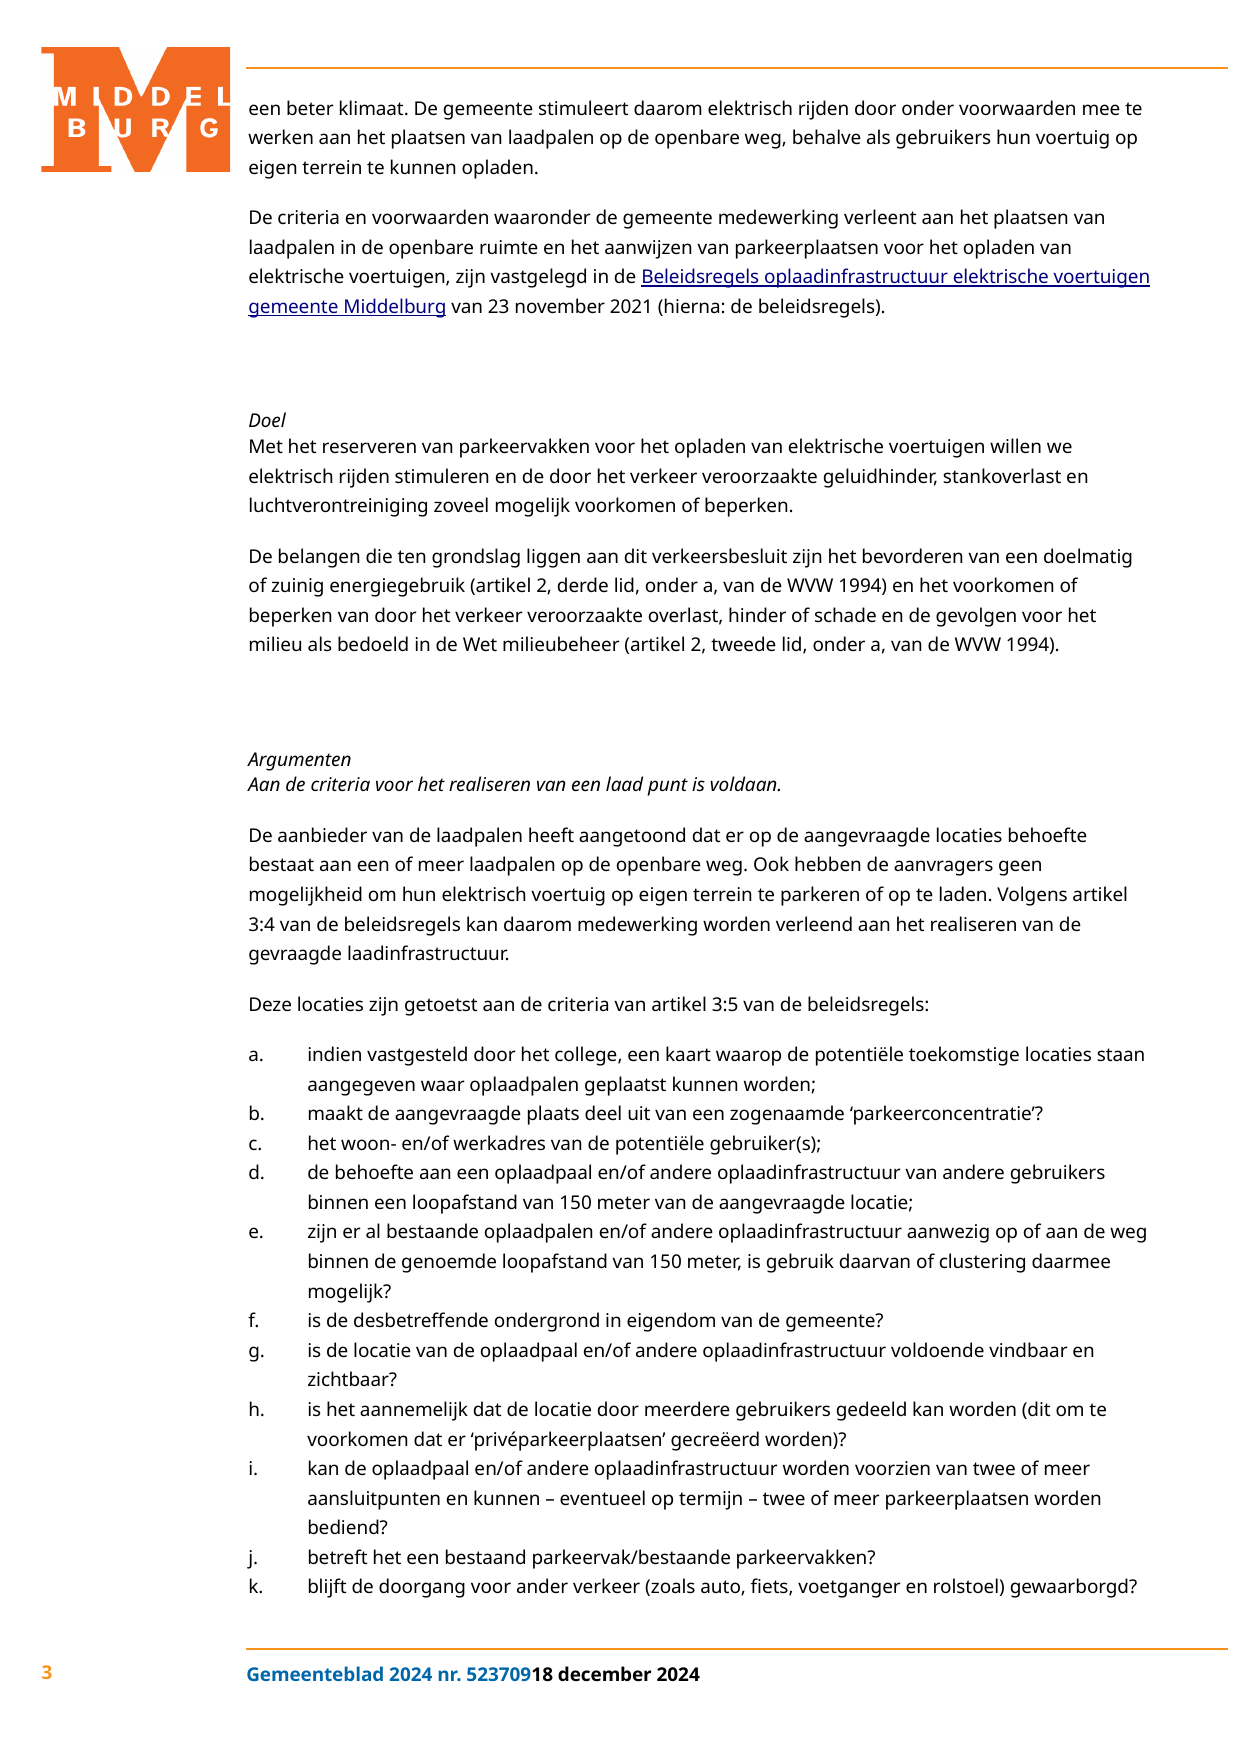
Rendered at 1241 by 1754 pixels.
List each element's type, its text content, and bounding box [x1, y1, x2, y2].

list blijft de doorgang voor ander verkeer (zoals auto, fiets, voetganger en rolstoel) gewaarborgd? [248, 1574, 1152, 1599]
list kan de oplaadpaal en/of andere oplaadinfrastructuur worden voorzien van twee of meer aansluitpunten en kunnen – eventueel op termijn – twee of meer parkeerplaatsen worden bediend? [248, 1455, 1152, 1540]
list is het aannemelijk dat de locatie door meerdere gebruikers gedeeld kan worden (dit om te voorkomen dat er ‘privéparkeerplaatsen’ gecreëerd worden)? [248, 1396, 1152, 1452]
list is de desbetreffende ondergrond in eigendom van de gemeente? [248, 1307, 1152, 1333]
text een beter klimaat. De gemeente stimuleert daarom elektrisch rijden door onder voorwaarden mee te werken aan het plaatsen van laadpalen op de openbare weg, behalve als gebruikers hun voertuig op eigen terrein te kunnen opladen. [248, 95, 1152, 180]
text De belangen die ten grondslag liggen aan dit verkeersbesluit zijn het bevorderen van een doelmatig of zuinig energiegebruik (artikel 2, derde lid, onder a, van de WVW 1994) en het voorkomen of beperken van door het verkeer veroorzaakte overlast, hinder of schade en de gevolgen voor het milieu als bedoeld in de Wet milieubeheer (artikel 2, tweede lid, onder a, van de WVW 1994). [248, 543, 1152, 657]
list zijn er al bestaande oplaadpalen en/of andere oplaadinfrastructuur aanwezig op of aan de weg binnen de genoemde loopafstand van 150 meter, is gebruik daarvan of clustering daarmee mogelijk? [248, 1219, 1152, 1304]
text Doel [248, 407, 1152, 433]
text Deze locaties zijn getoetst aan de criteria van artikel 3:5 van de beleidsregels: [248, 991, 1152, 1017]
list maakt de aangevraagde plaats deel uit van een zogenaamde ‘parkeerconcentratie’? [248, 1100, 1152, 1126]
text Aan de criteria voor het realiseren van een laad punt is voldaan. [248, 772, 1152, 797]
text De criteria en voorwaarden waaronder de gemeente medewerking verleent aan het plaatsen van laadpalen in de openbare ruimte en het aanwijzen van parkeerplaatsen voor het opladen van elektrische voertuigen, zijn vastgelegd in de Beleidsregels oplaadinfrastructuur elektrische voertuigen gemeente Middelburg van 23 november 2021 (hierna: de beleidsregels). [248, 204, 1152, 319]
text Met het reserveren van parkeervakken voor het opladen van elektrische voertuigen willen we elektrisch rijden stimuleren en de door het verkeer veroorzaakte geluidhinder, stankoverlast en luchtverontreiniging zoveel mogelijk voorkomen of beperken. [248, 433, 1152, 518]
list is de locatie van de oplaadpaal en/of andere oplaadinfrastructuur voldoende vindbaar en zichtbaar? [248, 1337, 1152, 1392]
text De aanbieder van de laadpalen heeft aangetoond dat er op de aangevraagde locaties behoefte bestaat aan een of meer laadpalen op de openbare weg. Ook hebben de aanvragers geen mogelijkheid om hun elektrisch voertuig op eigen terrein te parkeren of op te laden. Volgens artikel 3:4 van de beleidsregels kan daarom medewerking worden verleend aan het realiseren van de gevraagde laadinfrastructuur. [248, 822, 1152, 966]
list het woon- en/of werkadres van de potentiële gebruiker(s); [248, 1130, 1152, 1156]
list indien vastgesteld door het college, een kaart waarop de potentiële toekomstige locaties staan aangegeven waar oplaadpalen geplaatst kunnen worden; [248, 1041, 1152, 1097]
list betreft het een bestaand parkeervak/bestaande parkeervakken? [248, 1544, 1152, 1570]
text Argumenten [248, 746, 1152, 772]
list de behoefte aan een oplaadpaal en/of andere oplaadinfrastructuur van andere gebruikers binnen een loopafstand van 150 meter van de aangevraagde locatie; [248, 1159, 1152, 1215]
picture [41, 47, 231, 172]
